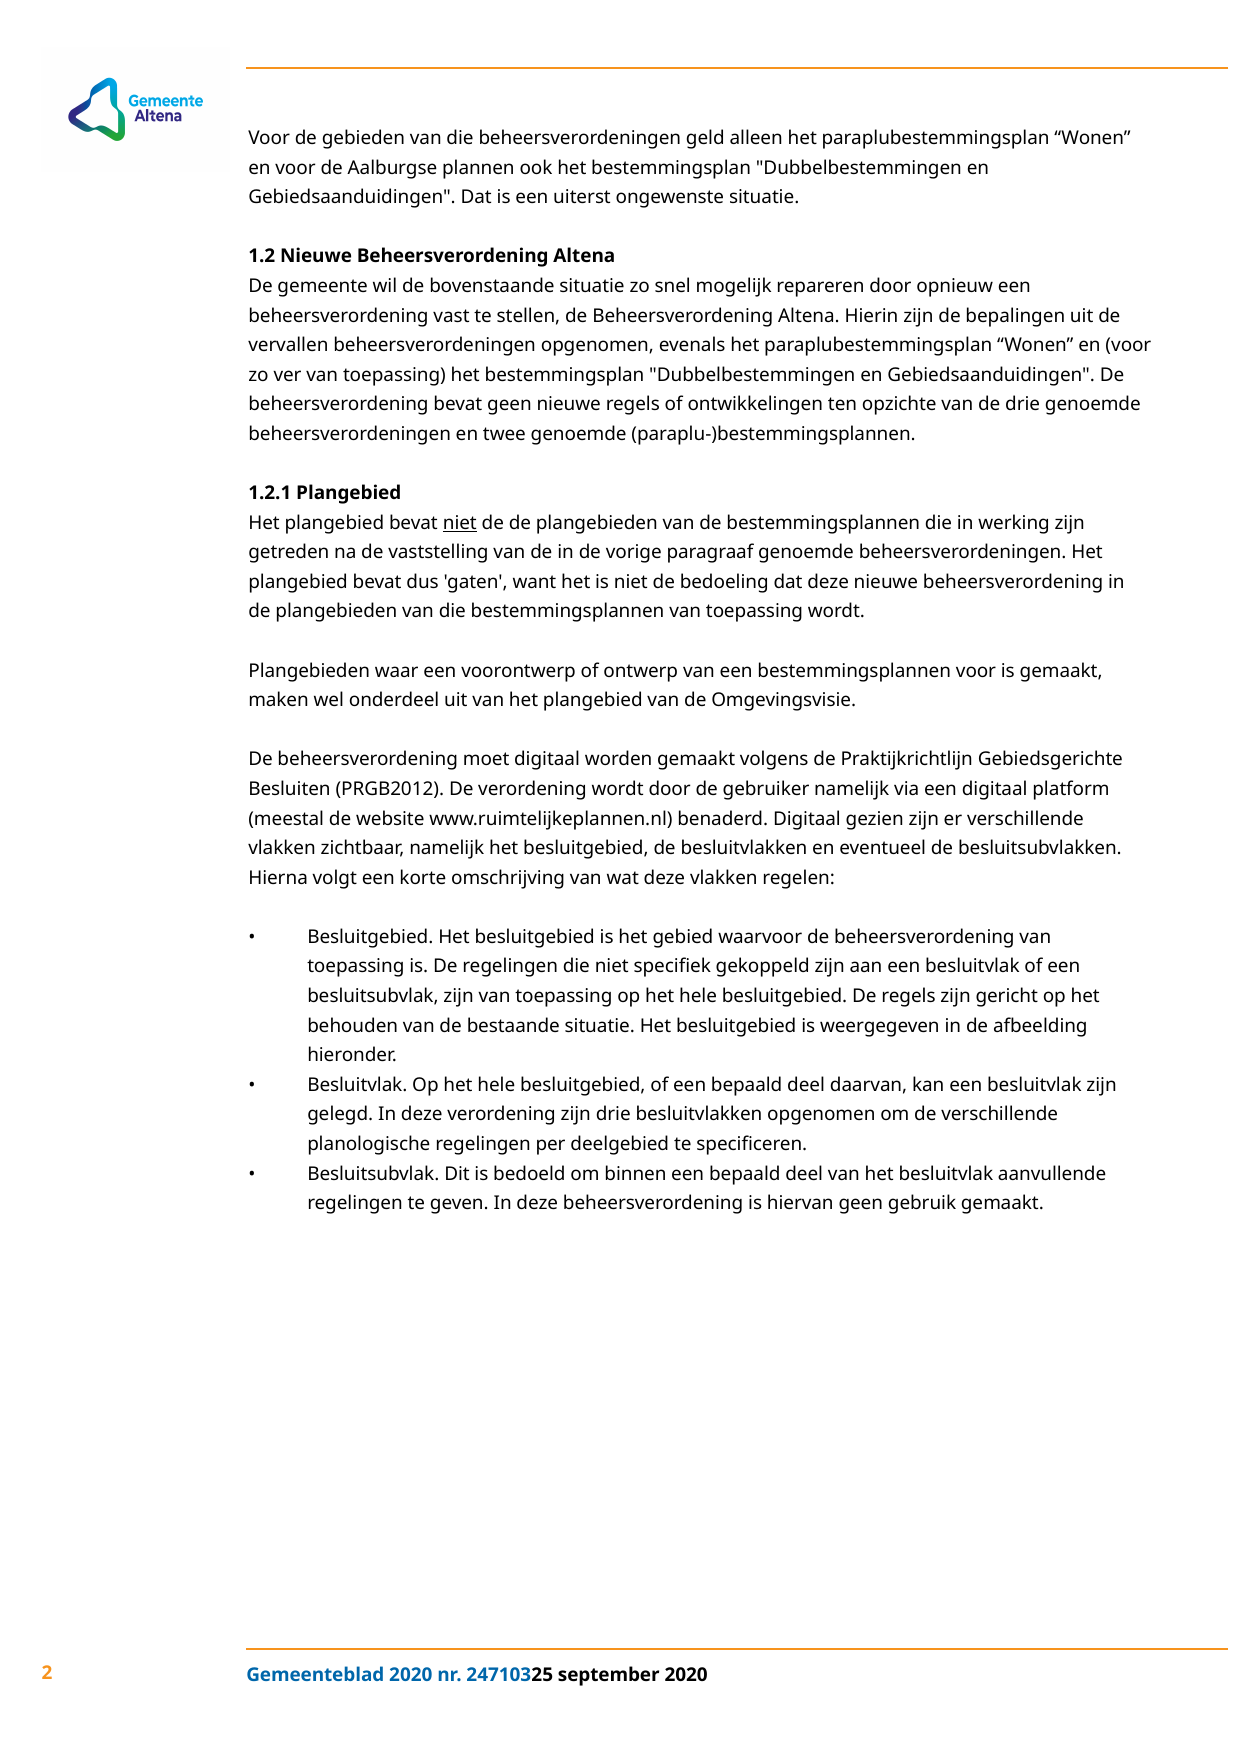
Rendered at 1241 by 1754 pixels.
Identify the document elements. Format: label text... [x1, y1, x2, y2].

list Besluitvlak. Op het hele besluitgebied, of een bepaald deel daarvan, kan een besluitvlak zijn gelegd. In deze verordening zijn drie besluitvlakken opgenomen om de verschillende planologische regelingen per deelgebied te specificeren. [248, 1071, 1152, 1156]
text De beheersverordening moet digitaal worden gemaakt volgens de Praktijkrichtlijn Gebiedsgerichte Besluiten (PRGB2012). De verordening wordt door de gebruiker namelijk via een digitaal platform (meestal de website www.ruimtelijkeplannen.nl) benaderd. Digitaal gezien zijn er verschillende vlakken zichtbaar, namelijk het besluitgebied, de besluitvlakken en eventueel de besluitsubvlakken. Hierna volgt een korte omschrijving van wat deze vlakken regelen: [248, 746, 1152, 890]
text Het plangebied bevat niet de de plangebieden van de bestemmingsplannen die in werking zijn getreden na de vaststelling van de in de vorige paragraaf genoemde beheersverordeningen. Het plangebied bevat dus 'gaten', want het is niet de bedoeling dat deze nieuwe beheersverordening in de plangebieden van die bestemmingsplannen van toepassing wordt. [248, 509, 1152, 623]
text Voor de gebieden van die beheersverordeningen geld alleen het paraplubestemmingsplan “Wonen” en voor de Aalburgse plannen ook het bestemmingsplan "Dubbelbestemmingen en Gebiedsaanduidingen". Dat is een uiterst ongewenste situatie. [248, 124, 1152, 209]
list Besluitsubvlak. Dit is bedoeld om binnen een bepaald deel van het besluitvlak aanvullende regelingen te geven. In deze beheersverordening is hiervan geen gebruik gemaakt. [248, 1160, 1152, 1215]
picture [41, 47, 231, 172]
list Besluitgebied. Het besluitgebied is het gebied waarvoor de beheersverordening van toepassing is. De regelingen die niet specifiek gekoppeld zijn aan een besluitvlak of een besluitsubvlak, zijn van toepassing op het hele besluitgebied. De regels zijn gericht op het behouden van de bestaande situatie. Het besluitgebied is weergegeven in de afbeelding hieronder. [248, 923, 1152, 1067]
text De gemeente wil de bovenstaande situatie zo snel mogelijk repareren door opnieuw een beheersverordening vast te stellen, de Beheersverordening Altena. Hierin zijn de bepalingen uit de vervallen beheersverordeningen opgenomen, evenals het paraplubestemmingsplan “Wonen” en (voor zo ver van toepassing) het bestemmingsplan "Dubbelbestemmingen en Gebiedsaanduidingen". De beheersverordening bevat geen nieuwe regels of ontwikkelingen ten opzichte van de drie genoemde beheersverordeningen en twee genoemde (paraplu-)bestemmingsplannen. [248, 272, 1152, 446]
text 1.2.1 Plangebied [248, 479, 1152, 505]
text 1.2 Nieuwe Beheersverordening Altena [248, 243, 1152, 268]
text Plangebieden waar een voorontwerp of ontwerp van een bestemmingsplannen voor is gemaakt, maken wel onderdeel uit van het plangebied van de Omgevingsvisie. [248, 657, 1152, 712]
